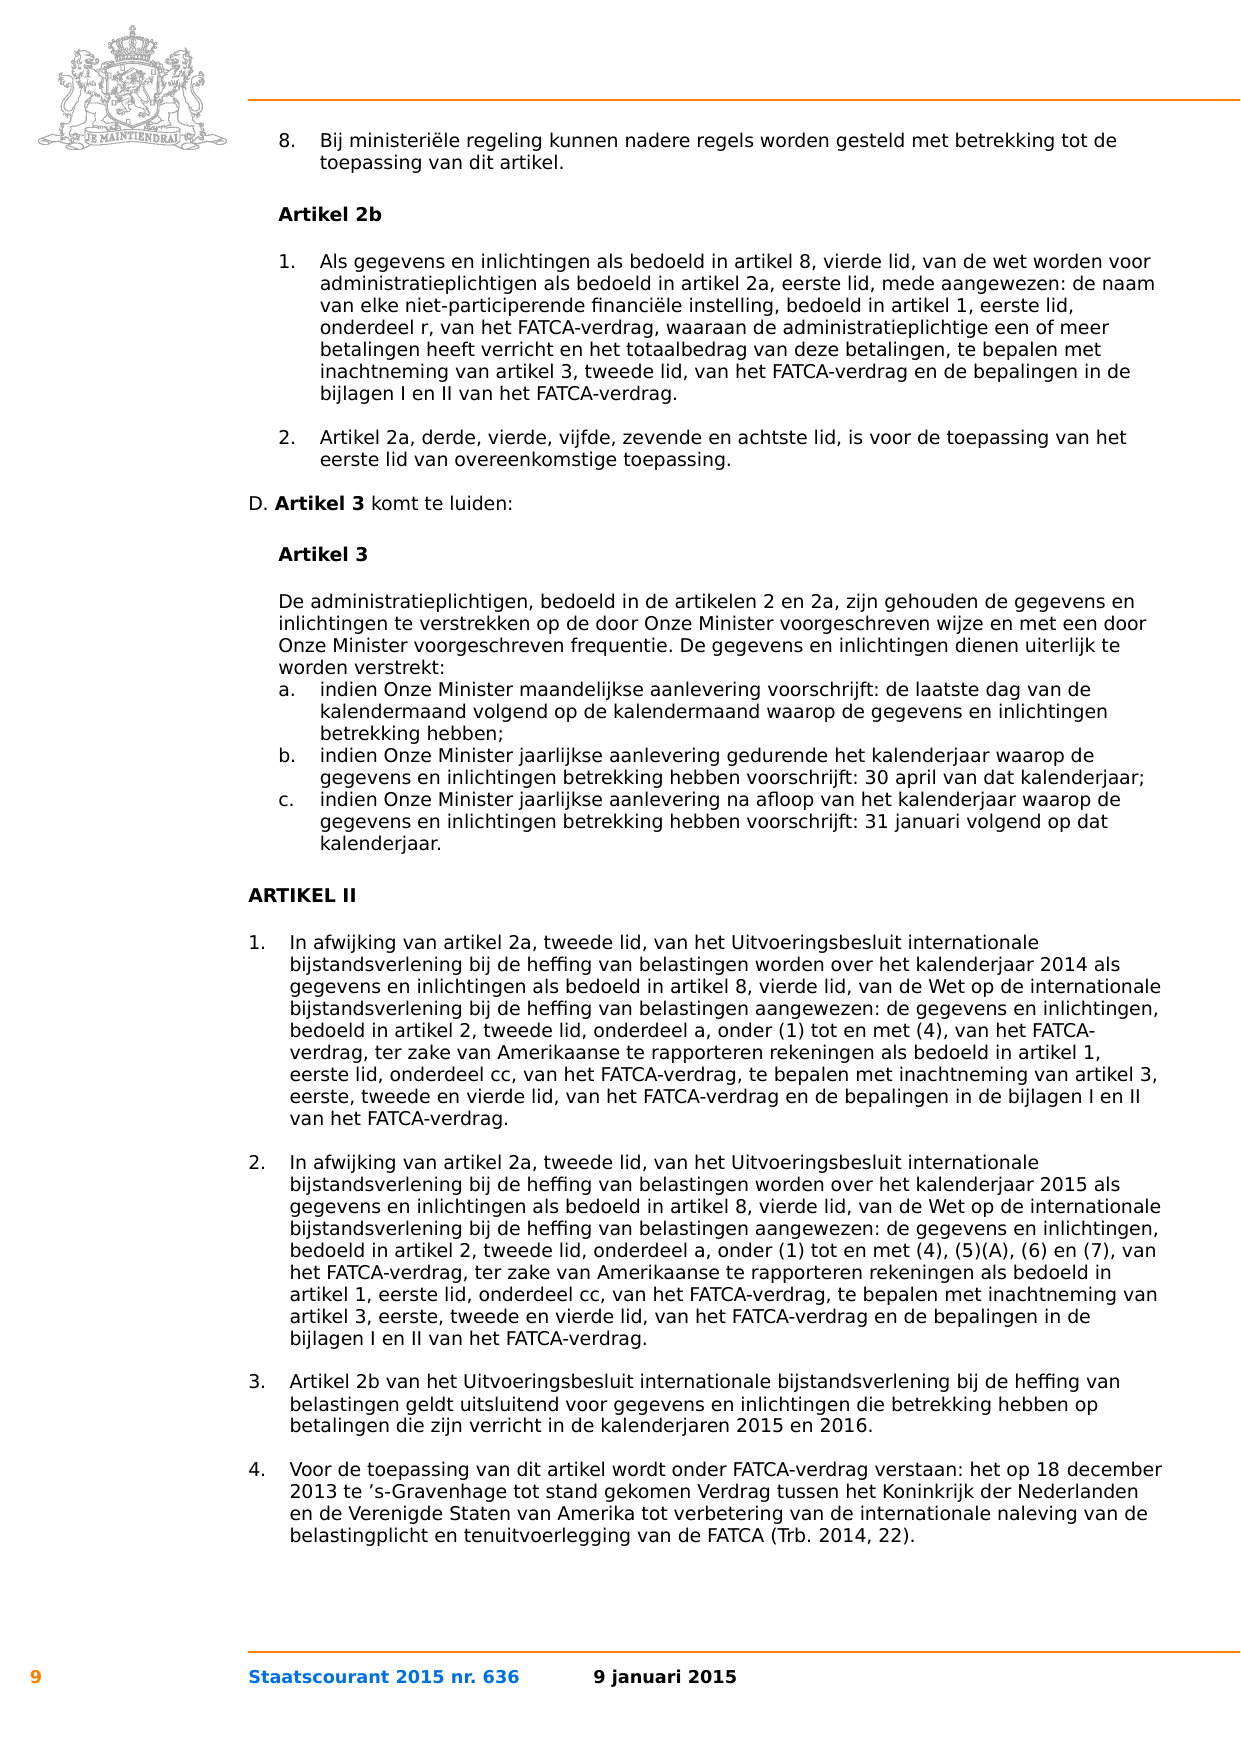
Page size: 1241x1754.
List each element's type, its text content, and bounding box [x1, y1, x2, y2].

text c. indien Onze Minister jaarlijkse aanlevering na afloop van het kalenderjaar waarop de gegevens en inlichtingen betrekking hebben voorschrijft: 31 januari volgend op dat kalenderjaar. [278, 789, 1163, 855]
subtitle ARTIKEL II [248, 885, 1163, 907]
text 1. Als gegevens en inlichtingen als bedoeld in artikel 8, vierde lid, van de wet worden voor administratieplichtigen als bedoeld in artikel 2a, eerste lid, mede aangewezen: de naam van elke niet-participerende financiële instelling, bedoeld in artikel 1, eerste lid, onderdeel r, van het FATCA-verdrag, waaraan de administratieplichtige een of meer betalingen heeft verricht en het totaalbedrag van deze betalingen, te bepalen met inachtneming van artikel 3, tweede lid, van het FATCA-verdrag en de bepalingen in de bijlagen I en II van het FATCA-verdrag. [278, 251, 1163, 405]
text 4. Voor de toepassing van dit artikel wordt onder FATCA-verdrag verstaan: het op 18 december 2013 te ’s-Gravenhage tot stand gekomen Verdrag tussen het Koninkrijk der Nederlanden en de Verenigde Staten van Amerika tot verbetering van de internationale naleving van de belastingplicht en tenuitvoerlegging van de FATCA (Trb. 2014, 22). [248, 1459, 1163, 1547]
text De administratieplichtigen, bedoeld in de artikelen 2 en 2a, zijn gehouden de gegevens en inlichtingen te verstrekken op de door Onze Minister voorgeschreven wijze en met een door Onze Minister voorgeschreven frequentie. De gegevens en inlichtingen dienen uiterlijk te worden verstrekt: [278, 591, 1163, 679]
text 2. Artikel 2a, derde, vierde, vijfde, zevende en achtste lid, is voor de toepassing van het eerste lid van overeenkomstige toepassing. [278, 427, 1163, 471]
text 3. Artikel 2b van het Uitvoeringsbesluit internationale bijstandsverlening bij de heffing van belastingen geldt uitsluitend voor gegevens en inlichtingen die betrekking hebben op betalingen die zijn verricht in de kalenderjaren 2015 en 2016. [248, 1371, 1163, 1437]
text b. indien Onze Minister jaarlijkse aanlevering gedurende het kalenderjaar waarop de gegevens en inlichtingen betrekking hebben voorschrijft: 30 april van dat kalenderjaar; [278, 745, 1163, 789]
subtitle Artikel 2b [278, 204, 1163, 226]
text 8. Bij ministeriële regeling kunnen nadere regels worden gesteld met betrekking tot de toepassing van dit artikel. [278, 130, 1163, 174]
subtitle Artikel 3 [278, 544, 1163, 566]
text 1. In afwijking van artikel 2a, tweede lid, van het Uitvoeringsbesluit internationale bijstandsverlening bij de heffing van belastingen worden over het kalenderjaar 2014 als gegevens en inlichtingen als bedoeld in artikel 8, vierde lid, van de Wet op de internationale bijstandsverlening bij de heffing van belastingen aangewezen: de gegevens en inlichtingen, bedoeld in artikel 2, tweede lid, onderdeel a, onder (1) tot en met (4), van het FATCA-verdrag, ter zake van Amerikaanse te rapporteren rekeningen als bedoeld in artikel 1, eerste lid, onderdeel cc, van het FATCA-verdrag, te bepalen met inachtneming van artikel 3, eerste, tweede en vierde lid, van het FATCA-verdrag en de bepalingen in de bijlagen I en II van het FATCA-verdrag. [248, 932, 1163, 1130]
text 2. In afwijking van artikel 2a, tweede lid, van het Uitvoeringsbesluit internationale bijstandsverlening bij de heffing van belastingen worden over het kalenderjaar 2015 als gegevens en inlichtingen als bedoeld in artikel 8, vierde lid, van de Wet op de internationale bijstandsverlening bij de heffing van belastingen aangewezen: de gegevens en inlichtingen, bedoeld in artikel 2, tweede lid, onderdeel a, onder (1) tot en met (4), (5)(A), (6) en (7), van het FATCA-verdrag, ter zake van Amerikaanse te rapporteren rekeningen als bedoeld in artikel 1, eerste lid, onderdeel cc, van het FATCA-verdrag, te bepalen met inachtneming van artikel 3, eerste, tweede en vierde lid, van het FATCA-verdrag en de bepalingen in de bijlagen I en II van het FATCA-verdrag. [248, 1152, 1163, 1349]
text a. indien Onze Minister maandelijkse aanlevering voorschrijft: de laatste dag van de kalendermaand volgend op de kalendermaand waarop de gegevens en inlichtingen betrekking hebben; [278, 679, 1163, 745]
text D. Artikel 3 komt te luiden: [248, 492, 1163, 514]
picture [38, 25, 227, 150]
